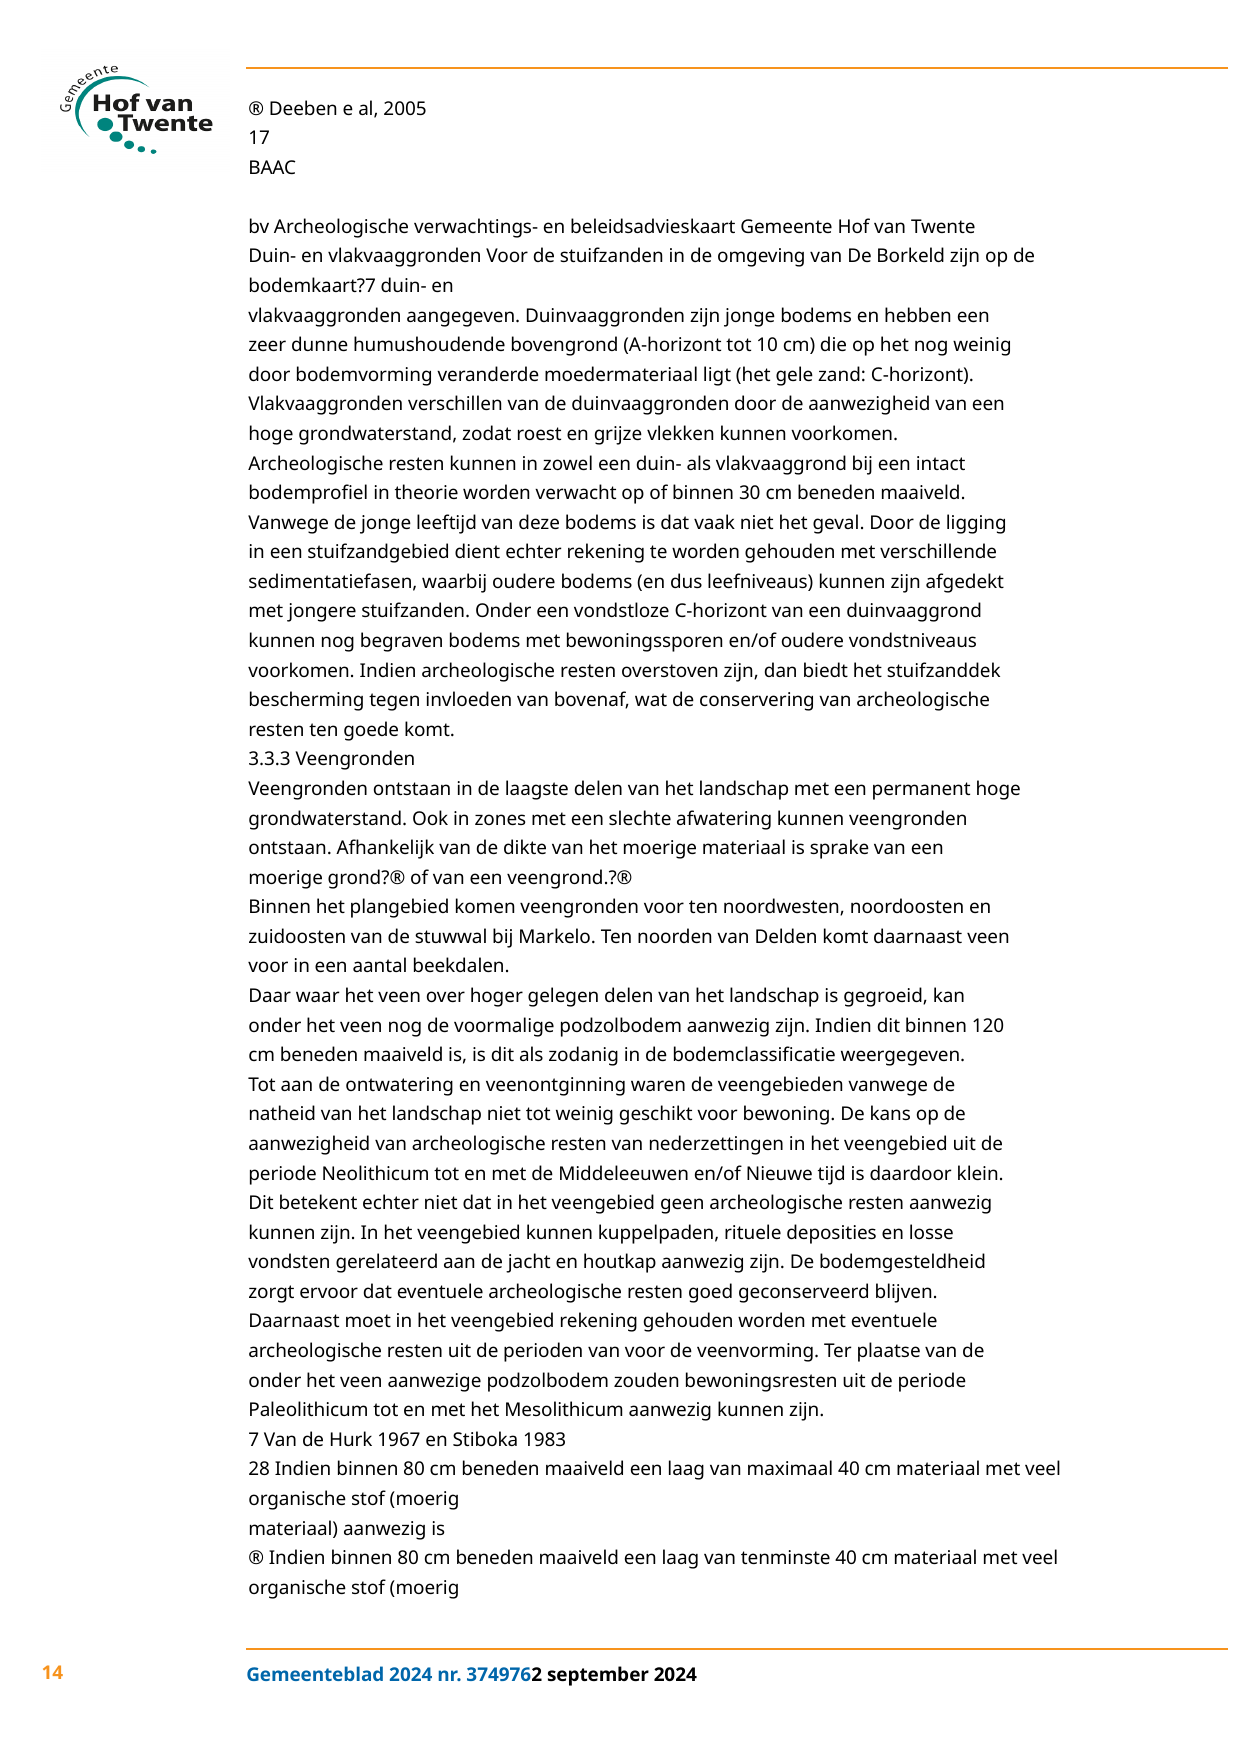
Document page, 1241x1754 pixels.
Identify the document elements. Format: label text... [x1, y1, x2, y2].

text vondsten gerelateerd aan de jacht en houtkap aanwezig zijn. De bodemgesteldheid [248, 1248, 1152, 1274]
picture [41, 47, 231, 172]
text resten ten goede komt. [248, 716, 1152, 742]
text sedimentatiefasen, waarbij oudere bodems (en dus leefniveaus) kunnen zijn afgedekt [248, 568, 1152, 594]
text moerige grond?® of van een veengrond.?® [248, 864, 1152, 890]
text Archeologische resten kunnen in zowel een duin- als vlakvaaggrond bij een intact [248, 450, 1152, 476]
text bescherming tegen invloeden van bovenaf, wat de conservering van archeologische [248, 686, 1152, 712]
text Veengronden ontstaan in de laagste delen van het landschap met een permanent hoge [248, 775, 1152, 801]
text Vlakvaaggronden verschillen van de duinvaaggronden door de aanwezigheid van een [248, 391, 1152, 416]
text ® Indien binnen 80 cm beneden maaiveld een laag van tenminste 40 cm materiaal met veel organische stof (moerig [248, 1544, 1152, 1600]
text bodemprofiel in theorie worden verwacht op of binnen 30 cm beneden maaiveld. [248, 479, 1152, 505]
text 28 Indien binnen 80 cm beneden maaiveld een laag van maximaal 40 cm materiaal met veel organische stof (moerig [248, 1456, 1152, 1511]
text zeer dunne humushoudende bovengrond (A-horizont tot 10 cm) die op het nog weinig [248, 331, 1152, 357]
text archeologische resten uit de perioden van voor de veenvorming. Ter plaatse van de [248, 1337, 1152, 1363]
text in een stuifzandgebied dient echter rekening te worden gehouden met verschillende [248, 538, 1152, 564]
text met jongere stuifzanden. Onder een vondstloze C-horizont van een duinvaaggrond [248, 598, 1152, 623]
text cm beneden maaiveld is, is dit als zodanig in de bodemclassificatie weergegeven. [248, 1041, 1152, 1067]
text kunnen zijn. In het veengebied kunnen kuppelpaden, rituele deposities en losse [248, 1219, 1152, 1245]
text ® Deeben e al, 2005 [248, 95, 1152, 121]
text Dit betekent echter niet dat in het veengebied geen archeologische resten aanwezig [248, 1189, 1152, 1215]
text Daarnaast moet in het veengebied rekening gehouden worden met eventuele [248, 1308, 1152, 1333]
text onder het veen aanwezige podzolbodem zouden bewoningsresten uit de periode [248, 1367, 1152, 1393]
text materiaal) aanwezig is [248, 1515, 1152, 1541]
text kunnen nog begraven bodems met bewoningssporen en/of oudere vondstniveaus [248, 627, 1152, 653]
text BAAC [248, 154, 1152, 180]
text zorgt ervoor dat eventuele archeologische resten goed geconserveerd blijven. [248, 1278, 1152, 1304]
text voor in een aantal beekdalen. [248, 953, 1152, 978]
text ontstaan. Afhankelijk van de dikte van het moerige materiaal is sprake van een [248, 834, 1152, 860]
text Binnen het plangebied komen veengronden voor ten noordwesten, noordoosten en [248, 893, 1152, 919]
text Paleolithicum tot en met het Mesolithicum aanwezig kunnen zijn. [248, 1396, 1152, 1422]
text bv Archeologische verwachtings- en beleidsadvieskaart Gemeente Hof van Twente [248, 213, 1152, 239]
text vlakvaaggronden aangegeven. Duinvaaggronden zijn jonge bodems en hebben een [248, 302, 1152, 328]
text 17 [248, 124, 1152, 150]
text hoge grondwaterstand, zodat roest en grijze vlekken kunnen voorkomen. [248, 420, 1152, 446]
text Vanwege de jonge leeftijd van deze bodems is dat vaak niet het geval. Door de ligging [248, 509, 1152, 535]
text zuidoosten van de stuwwal bij Markelo. Ten noorden van Delden komt daarnaast veen [248, 923, 1152, 949]
text aanwezigheid van archeologische resten van nederzettingen in het veengebied uit de [248, 1130, 1152, 1156]
text onder het veen nog de voormalige podzolbodem aanwezig zijn. Indien dit binnen 120 [248, 1012, 1152, 1038]
text door bodemvorming veranderde moedermateriaal ligt (het gele zand: C-horizont). [248, 361, 1152, 387]
text Tot aan de ontwatering en veenontginning waren de veengebieden vanwege de [248, 1071, 1152, 1097]
text natheid van het landschap niet tot weinig geschikt voor bewoning. De kans op de [248, 1101, 1152, 1126]
text voorkomen. Indien archeologische resten overstoven zijn, dan biedt het stuifzanddek [248, 657, 1152, 683]
text 7 Van de Hurk 1967 en Stiboka 1983 [248, 1426, 1152, 1452]
text grondwaterstand. Ook in zones met een slechte afwatering kunnen veengronden [248, 805, 1152, 831]
text Duin- en vlakvaaggronden Voor de stuifzanden in de omgeving van De Borkeld zijn op de bodemkaart?7 duin- en [248, 243, 1152, 298]
text 3.3.3 Veengronden [248, 746, 1152, 771]
text Daar waar het veen over hoger gelegen delen van het landschap is gegroeid, kan [248, 982, 1152, 1008]
text periode Neolithicum tot en met de Middeleeuwen en/of Nieuwe tijd is daardoor klein. [248, 1160, 1152, 1186]
